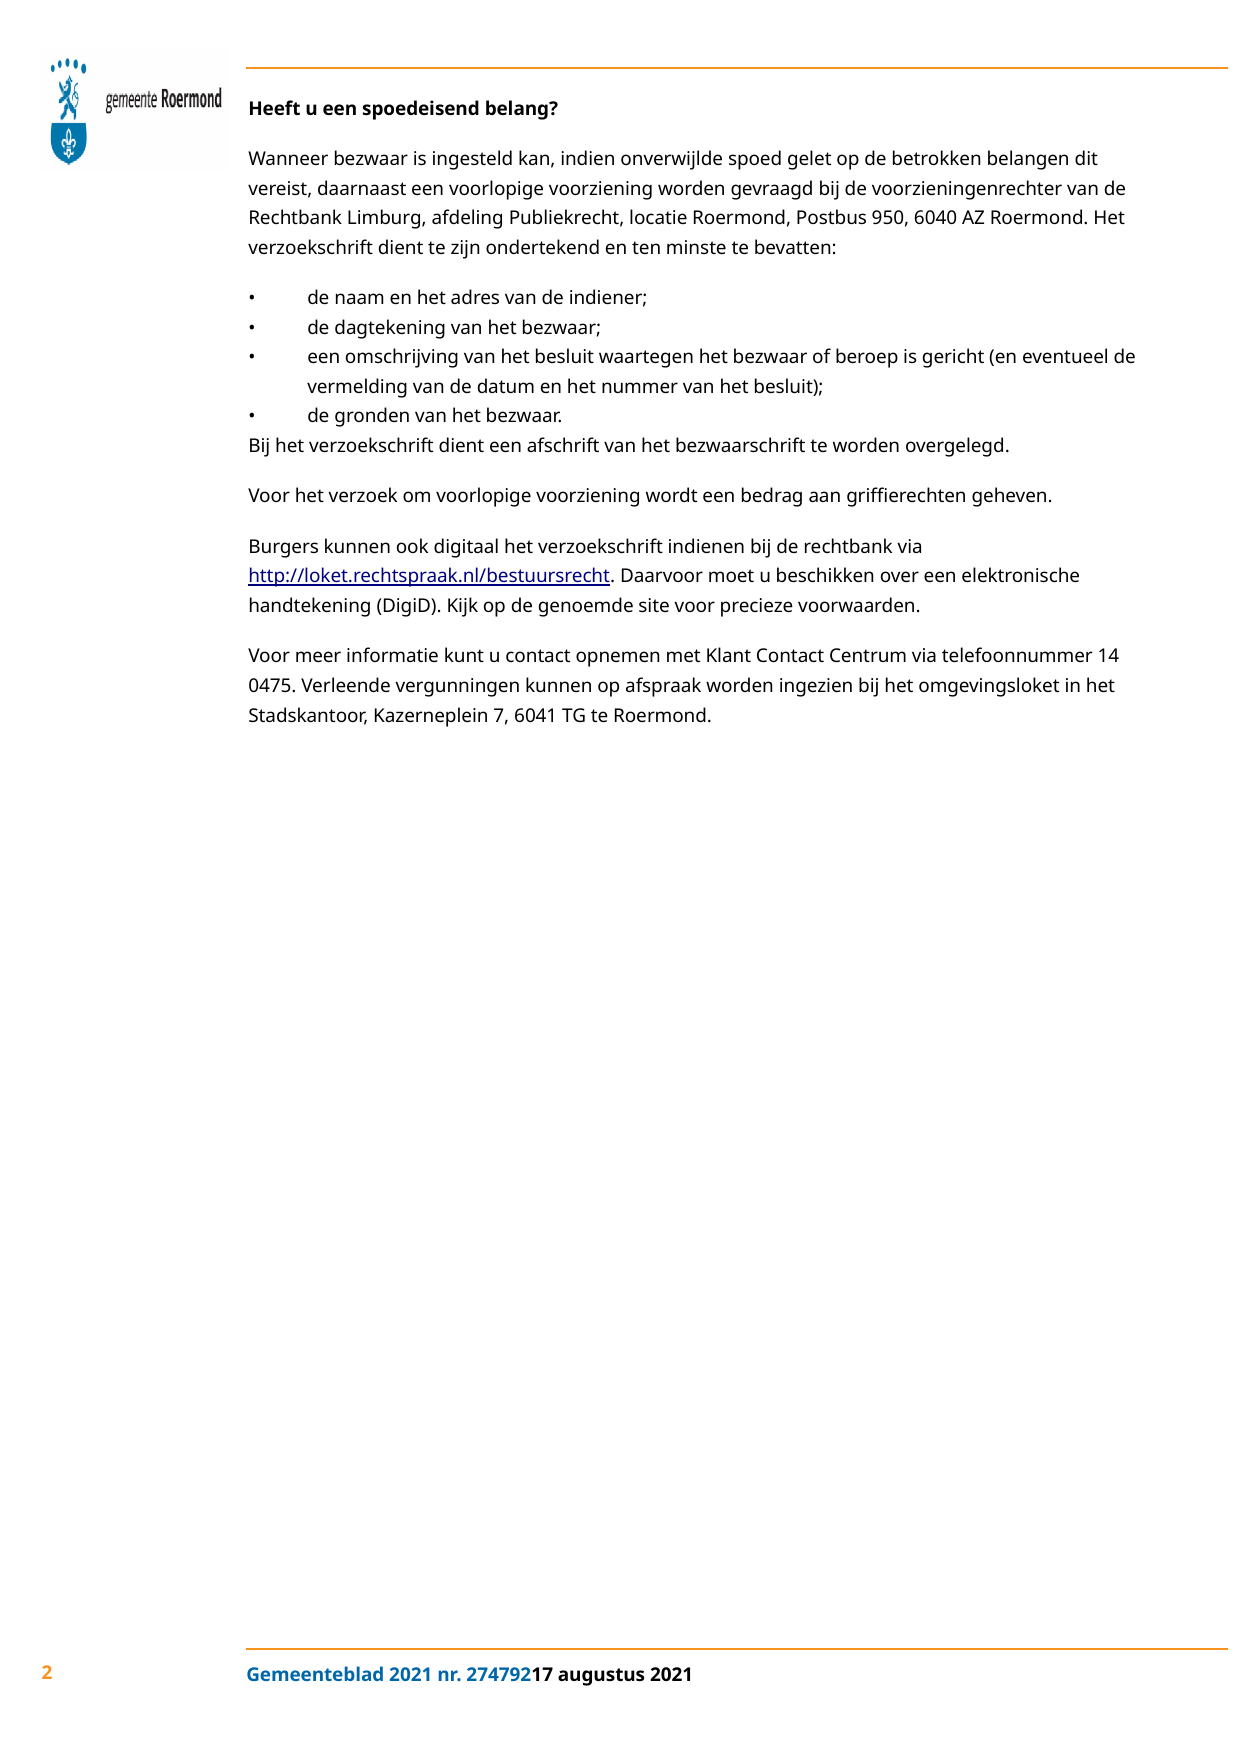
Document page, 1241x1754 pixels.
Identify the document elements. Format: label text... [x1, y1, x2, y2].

list de gronden van het bezwaar. [248, 403, 1152, 428]
text Wanneer bezwaar is ingesteld kan, indien onverwijlde spoed gelet op de betrokken belangen dit vereist, daarnaast een voorlopige voorziening worden gevraagd bij de voorzieningenrechter van de Rechtbank Limburg, afdeling Publiekrecht, locatie Roermond, Postbus 950, 6040 AZ Roermond. Het verzoekschrift dient te zijn ondertekend en ten minste te bevatten: [248, 145, 1152, 260]
list de naam en het adres van de indiener; [248, 284, 1152, 310]
text Heeft u een spoedeisend belang? [248, 95, 1152, 121]
text Voor meer informatie kunt u contact opnemen met Klant Contact Centrum via telefoonnummer 14 0475. Verleende vergunningen kunnen op afspraak worden ingezien bij het omgevingsloket in het Stadskantoor, Kazerneplein 7, 6041 TG te Roermond. [248, 643, 1152, 728]
picture [41, 47, 231, 172]
list de dagtekening van het bezwaar; [248, 314, 1152, 340]
text Bij het verzoekschrift dient een afschrift van het bezwaarschrift te worden overgelegd. [248, 432, 1152, 458]
text Voor het verzoek om voorlopige voorziening wordt een bedrag aan griffierechten geheven. [248, 483, 1152, 508]
list een omschrijving van het besluit waartegen het bezwaar of beroep is gericht (en eventueel de vermelding van de datum en het nummer van het besluit); [248, 343, 1152, 399]
text Burgers kunnen ook digitaal het verzoekschrift indienen bij de rechtbank via http://loket.rechtspraak.nl/bestuursrecht. Daarvoor moet u beschikken over een elektronische handtekening (DigiD). Kijk op de genoemde site voor precieze voorwaarden. [248, 533, 1152, 618]
